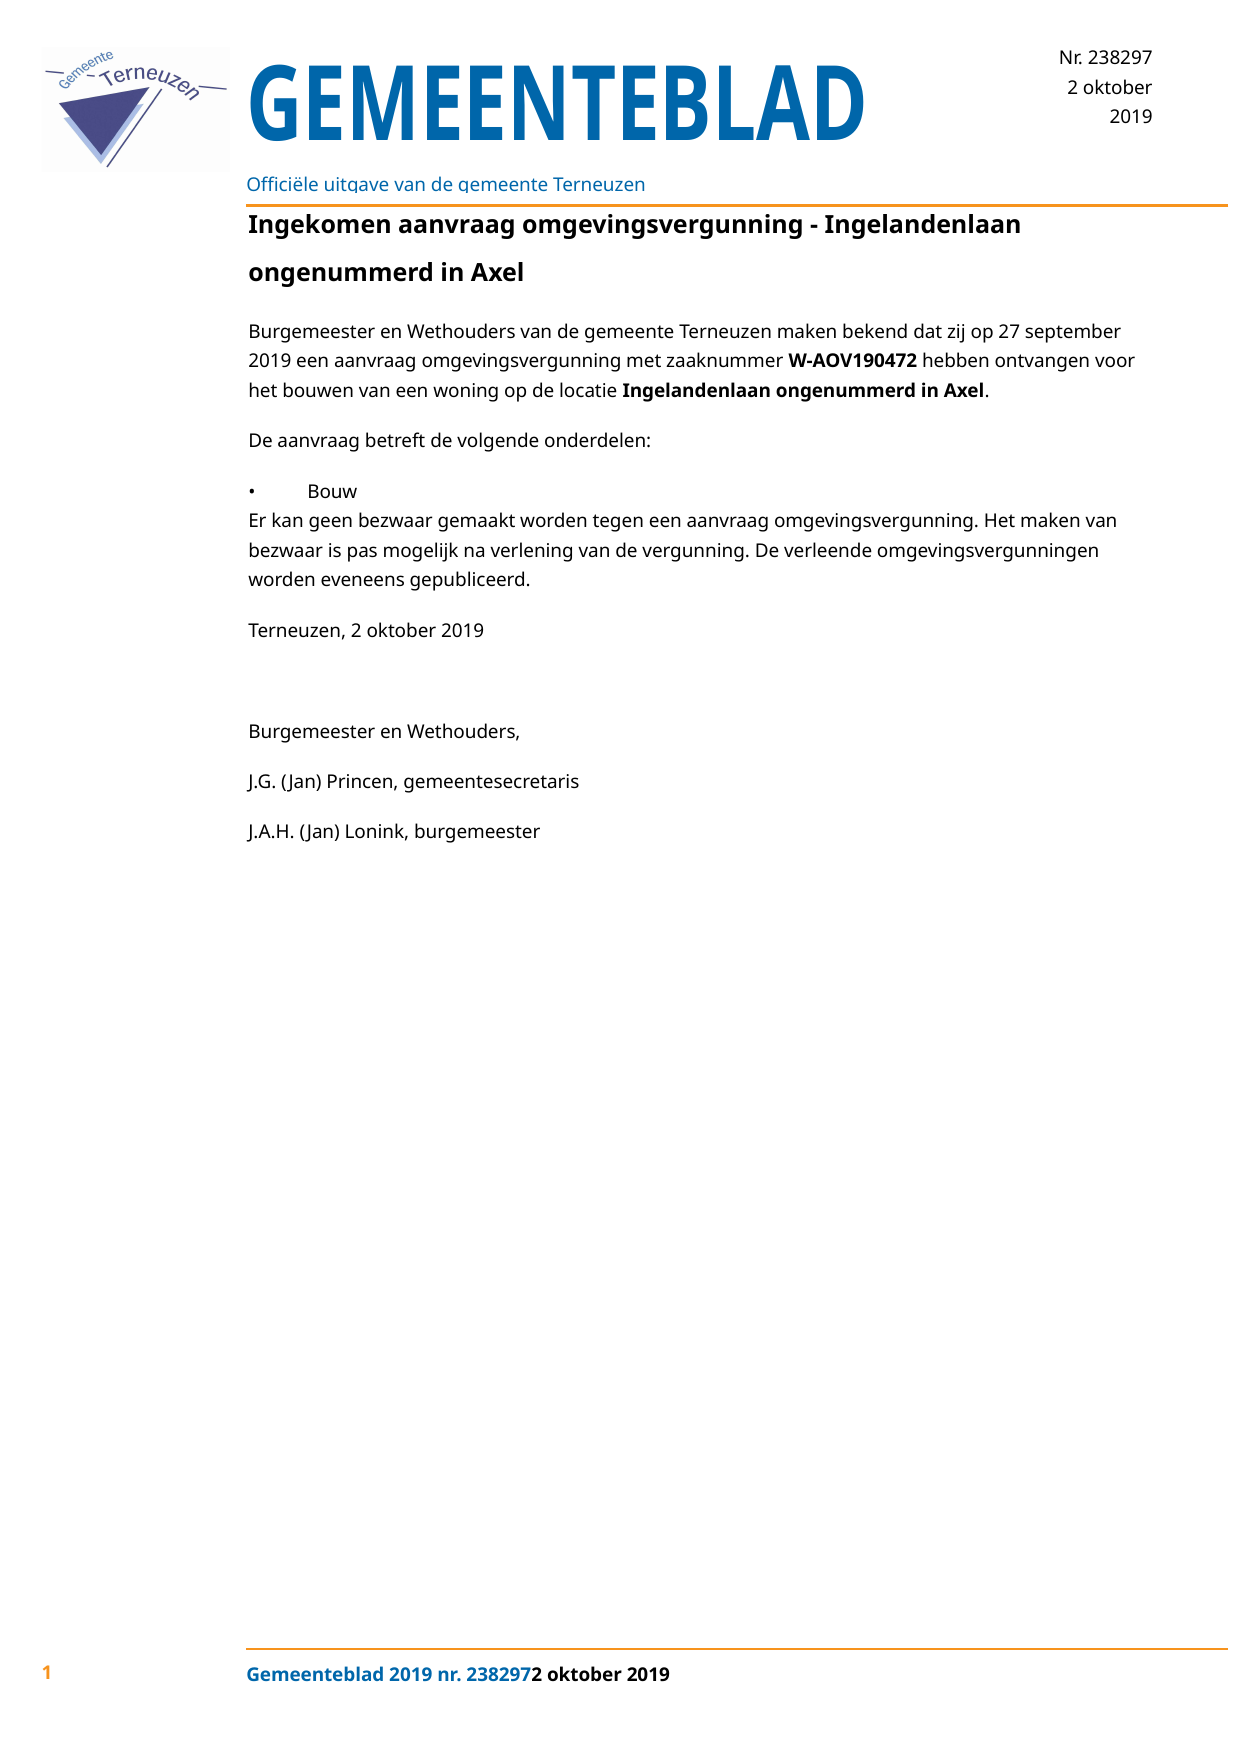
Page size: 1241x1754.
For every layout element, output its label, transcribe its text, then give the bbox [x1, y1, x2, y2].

text J.A.H. (Jan) Lonink, burgemeester [248, 819, 1152, 844]
text Burgemeester en Wethouders van de gemeente Terneuzen maken bekend dat zij op 27 september 2019 een aanvraag omgevingsvergunning met zaaknummer W-AOV190472 hebben ontvangen voor het bouwen van een woning op de locatie Ingelandenlaan ongenummerd in Axel. [248, 318, 1152, 403]
text Er kan geen bezwaar gemaakt worden tegen een aanvraag omgevingsvergunning. Het maken van bezwaar is pas mogelijk na verlening van de vergunning. De verleende omgevingsvergunningen worden eveneens gepubliceerd. [248, 507, 1152, 592]
text J.G. (Jan) Princen, gemeentesecretaris [248, 768, 1152, 794]
text Terneuzen, 2 oktober 2019 [248, 617, 1152, 643]
text Burgemeester en Wethouders, [248, 718, 1152, 744]
text De aanvraag betreft de volgende onderdelen: [248, 427, 1152, 453]
picture [41, 47, 231, 172]
list Bouw [248, 478, 1152, 504]
text Ingekomen aanvraag omgevingsvergunning - Ingelandenlaan ongenummerd in Axel [248, 207, 1152, 288]
